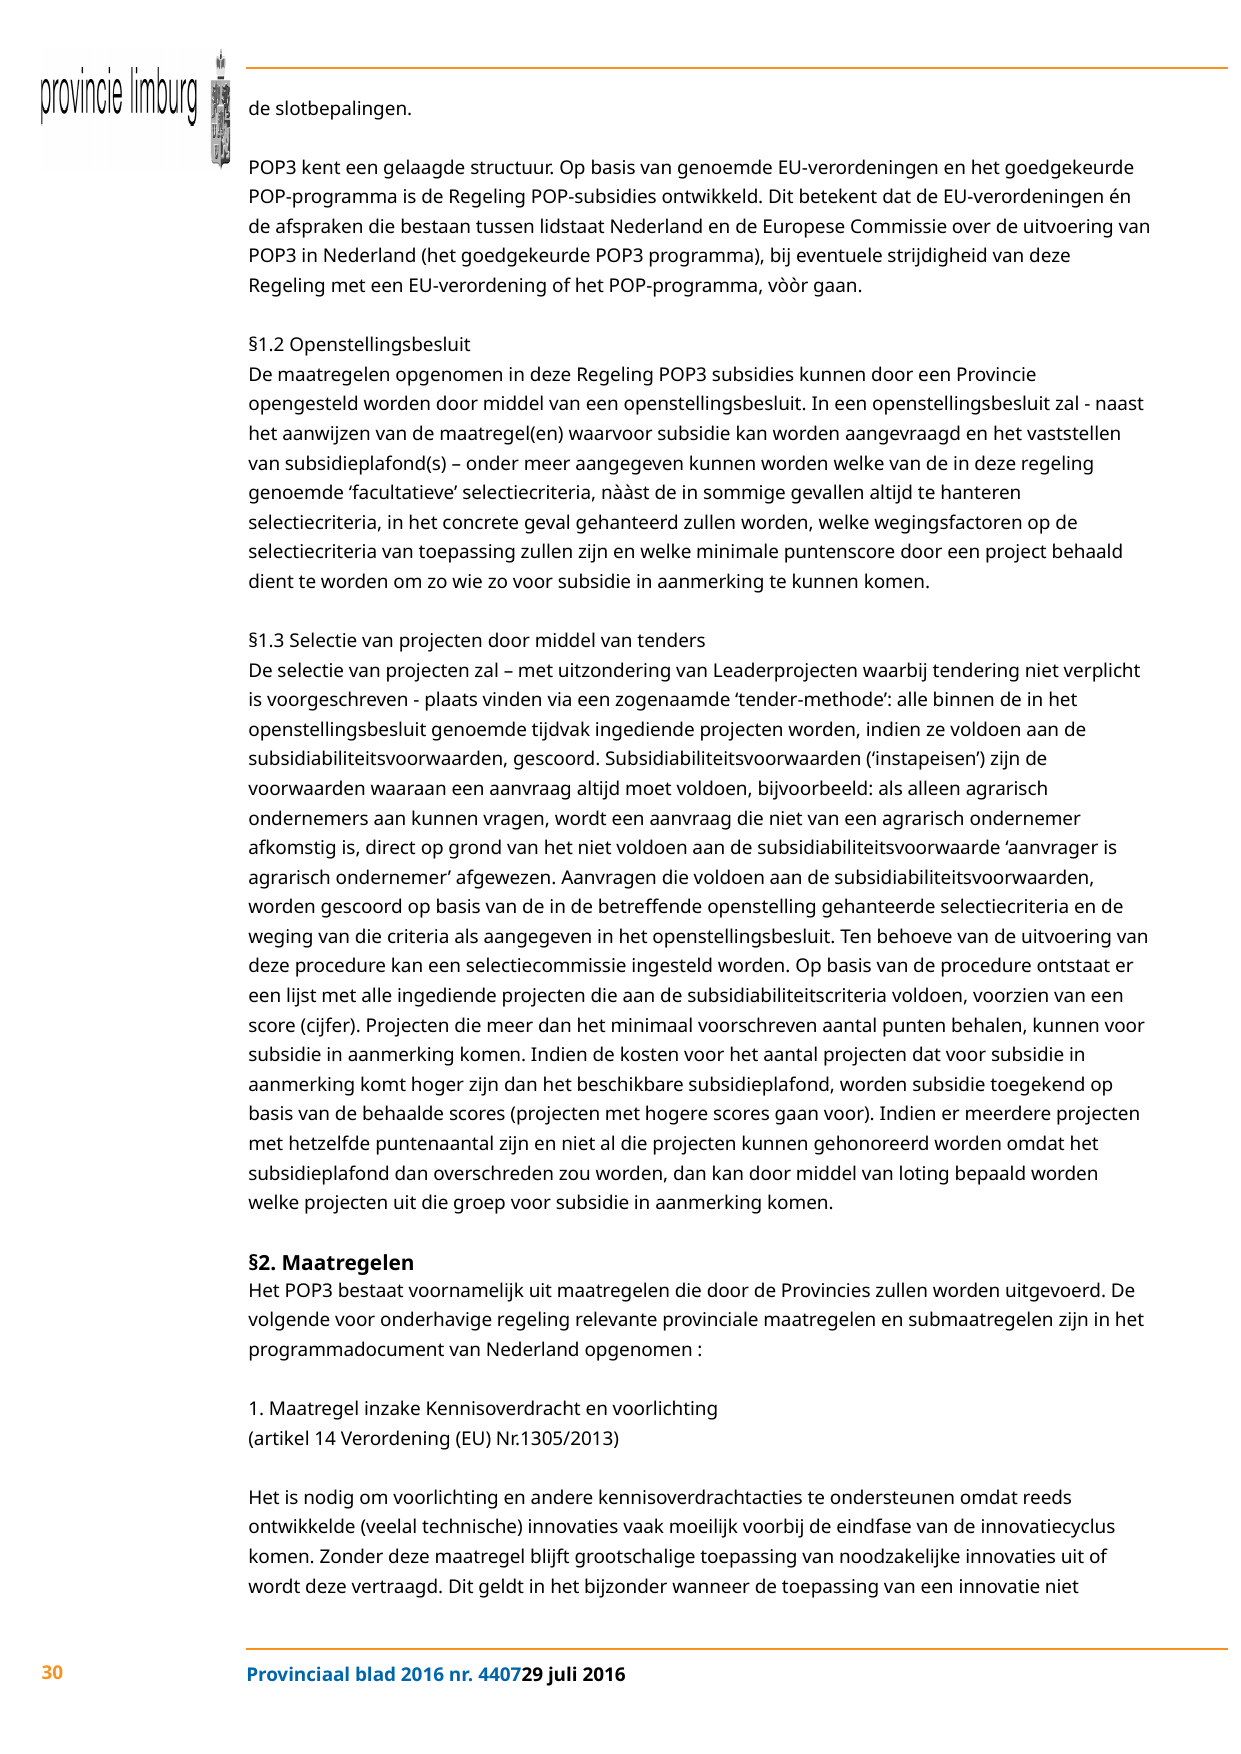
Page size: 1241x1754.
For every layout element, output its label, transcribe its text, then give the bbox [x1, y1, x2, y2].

text Het is nodig om voorlichting en andere kennisoverdrachtacties te ondersteunen omdat reeds ontwikkelde (veelal technische) innovaties vaak moeilijk voorbij de eindfase van de innovatiecyclus komen. Zonder deze maatregel blijft grootschalige toepassing van noodzakelijke innovaties uit of wordt deze vertraagd. Dit geldt in het bijzonder wanneer de toepassing van een innovatie niet [248, 1484, 1152, 1598]
text 1. Maatregel inzake Kennisoverdracht en voorlichting [248, 1395, 1152, 1421]
text de slotbepalingen. [248, 95, 1152, 121]
text POP3 kent een gelaagde structuur. Op basis van genoemde EU-verordeningen en het goedgekeurde POP-programma is de Regeling POP-subsidies ontwikkeld. Dit betekent dat de EU-verordeningen én de afspraken die bestaan tussen lidstaat Nederland en de Europese Commissie over de uitvoering van POP3 in Nederland (het goedgekeurde POP3 programma), bij eventuele strijdigheid van deze Regeling met een EU-verordening of het POP-programma, vòòr gaan. [248, 154, 1152, 298]
text De maatregelen opgenomen in deze Regeling POP3 subsidies kunnen door een Provincie opengesteld worden door middel van een openstellingsbesluit. In een openstellingsbesluit zal - naast het aanwijzen van de maatregel(en) waarvoor subsidie kan worden aangevraagd en het vaststellen van subsidieplafond(s) – onder meer aangegeven kunnen worden welke van de in deze regeling genoemde ‘facultatieve’ selectiecriteria, nààst de in sommige gevallen altijd te hanteren selectiecriteria, in het concrete geval gehanteerd zullen worden, welke wegingsfactoren op de selectiecriteria van toepassing zullen zijn en welke minimale puntenscore door een project behaald dient te worden om zo wie zo voor subsidie in aanmerking te kunnen komen. [248, 361, 1152, 594]
text §2. Maatregelen [248, 1248, 1152, 1277]
text §1.3 Selectie van projecten door middel van tenders [248, 627, 1152, 653]
text (artikel 14 Verordening (EU) Nr.1305/2013) [248, 1425, 1152, 1451]
text De selectie van projecten zal – met uitzondering van Leaderprojecten waarbij tendering niet verplicht is voorgeschreven - plaats vinden via een zogenaamde ‘tender-methode’: alle binnen de in het openstellingsbesluit genoemde tijdvak ingediende projecten worden, indien ze voldoen aan de subsidiabiliteitsvoorwaarden, gescoord. Subsidiabiliteitsvoorwaarden (‘instapeisen’) zijn de voorwaarden waaraan een aanvraag altijd moet voldoen, bijvoorbeeld: als alleen agrarisch ondernemers aan kunnen vragen, wordt een aanvraag die niet van een agrarisch ondernemer afkomstig is, direct op grond van het niet voldoen aan de subsidiabiliteitsvoorwaarde ‘aanvrager is agrarisch ondernemer’ afgewezen. Aanvragen die voldoen aan de subsidiabiliteitsvoorwaarden, worden gescoord op basis van de in de betreffende openstelling gehanteerde selectiecriteria en de weging van die criteria als aangegeven in het openstellingsbesluit. Ten behoeve van de uitvoering van deze procedure kan een selectiecommissie ingesteld worden. Op basis van de procedure ontstaat er een lijst met alle ingediende projecten die aan de subsidiabiliteitscriteria voldoen, voorzien van een score (cijfer). Projecten die meer dan het minimaal voorschreven aantal punten behalen, kunnen voor subsidie in aanmerking komen. Indien de kosten voor het aantal projecten dat voor subsidie in aanmerking komt hoger zijn dan het beschikbare subsidieplafond, worden subsidie toegekend op basis van de behaalde scores (projecten met hogere scores gaan voor). Indien er meerdere projecten met hetzelfde puntenaantal zijn en niet al die projecten kunnen gehonoreerd worden omdat het subsidieplafond dan overschreden zou worden, dan kan door middel van loting bepaald worden welke projecten uit die groep voor subsidie in aanmerking komen. [248, 657, 1152, 1215]
text §1.2 Openstellingsbesluit [248, 331, 1152, 357]
picture [41, 47, 231, 172]
text Het POP3 bestaat voornamelijk uit maatregelen die door de Provincies zullen worden uitgevoerd. De volgende voor onderhavige regeling relevante provinciale maatregelen en submaatregelen zijn in het programmadocument van Nederland opgenomen : [248, 1277, 1152, 1362]
